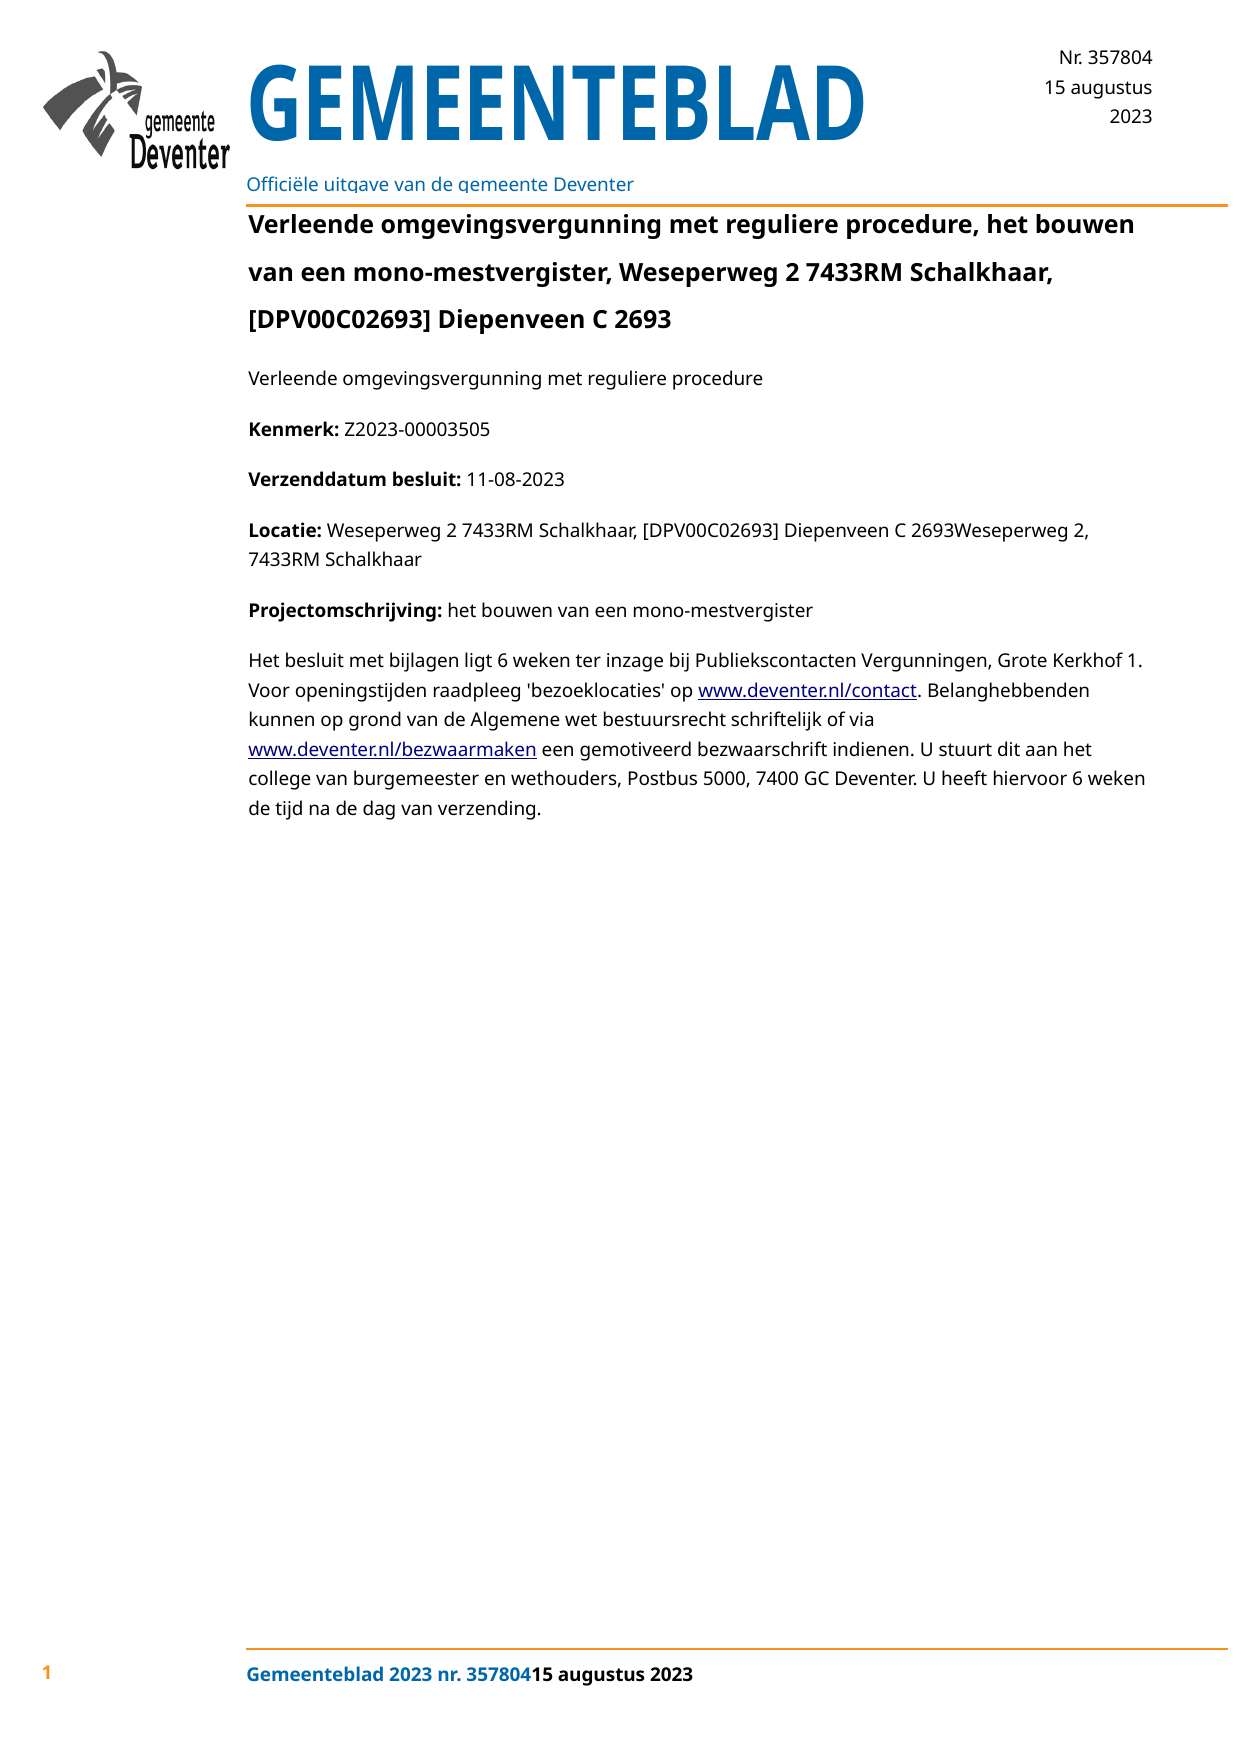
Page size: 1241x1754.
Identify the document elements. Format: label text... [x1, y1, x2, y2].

text Locatie: Weseperweg 2 7433RM Schalkhaar, [DPV00C02693] Diepenveen C 2693Weseperweg 2, 7433RM Schalkhaar [248, 517, 1152, 572]
text Het besluit met bijlagen ligt 6 weken ter inzage bij Publiekscontacten Vergunningen, Grote Kerkhof 1. Voor openingstijden raadpleeg 'bezoeklocaties' op www.deventer.nl/contact. Belanghebbenden kunnen op grond van de Algemene wet bestuursrecht schriftelijk of via www.deventer.nl/bezwaarmaken een gemotiveerd bezwaarschrift indienen. U stuurt dit aan het college van burgemeester en wethouders, Postbus 5000, 7400 GC Deventer. U heeft hiervoor 6 weken de tijd na de dag van verzending. [248, 647, 1152, 821]
text Kenmerk: Z2023-00003505 [248, 416, 1152, 442]
text Projectomschrijving: het bouwen van een mono-mestvergister [248, 597, 1152, 622]
picture [41, 47, 231, 172]
text Verzenddatum besluit: 11-08-2023 [248, 466, 1152, 492]
text Verleende omgevingsvergunning met reguliere procedure [248, 366, 1152, 391]
text Verleende omgevingsvergunning met reguliere procedure, het bouwen van een mono-mestvergister, Weseperweg 2 7433RM Schalkhaar, [DPV00C02693] Diepenveen C 2693 [248, 207, 1152, 336]
